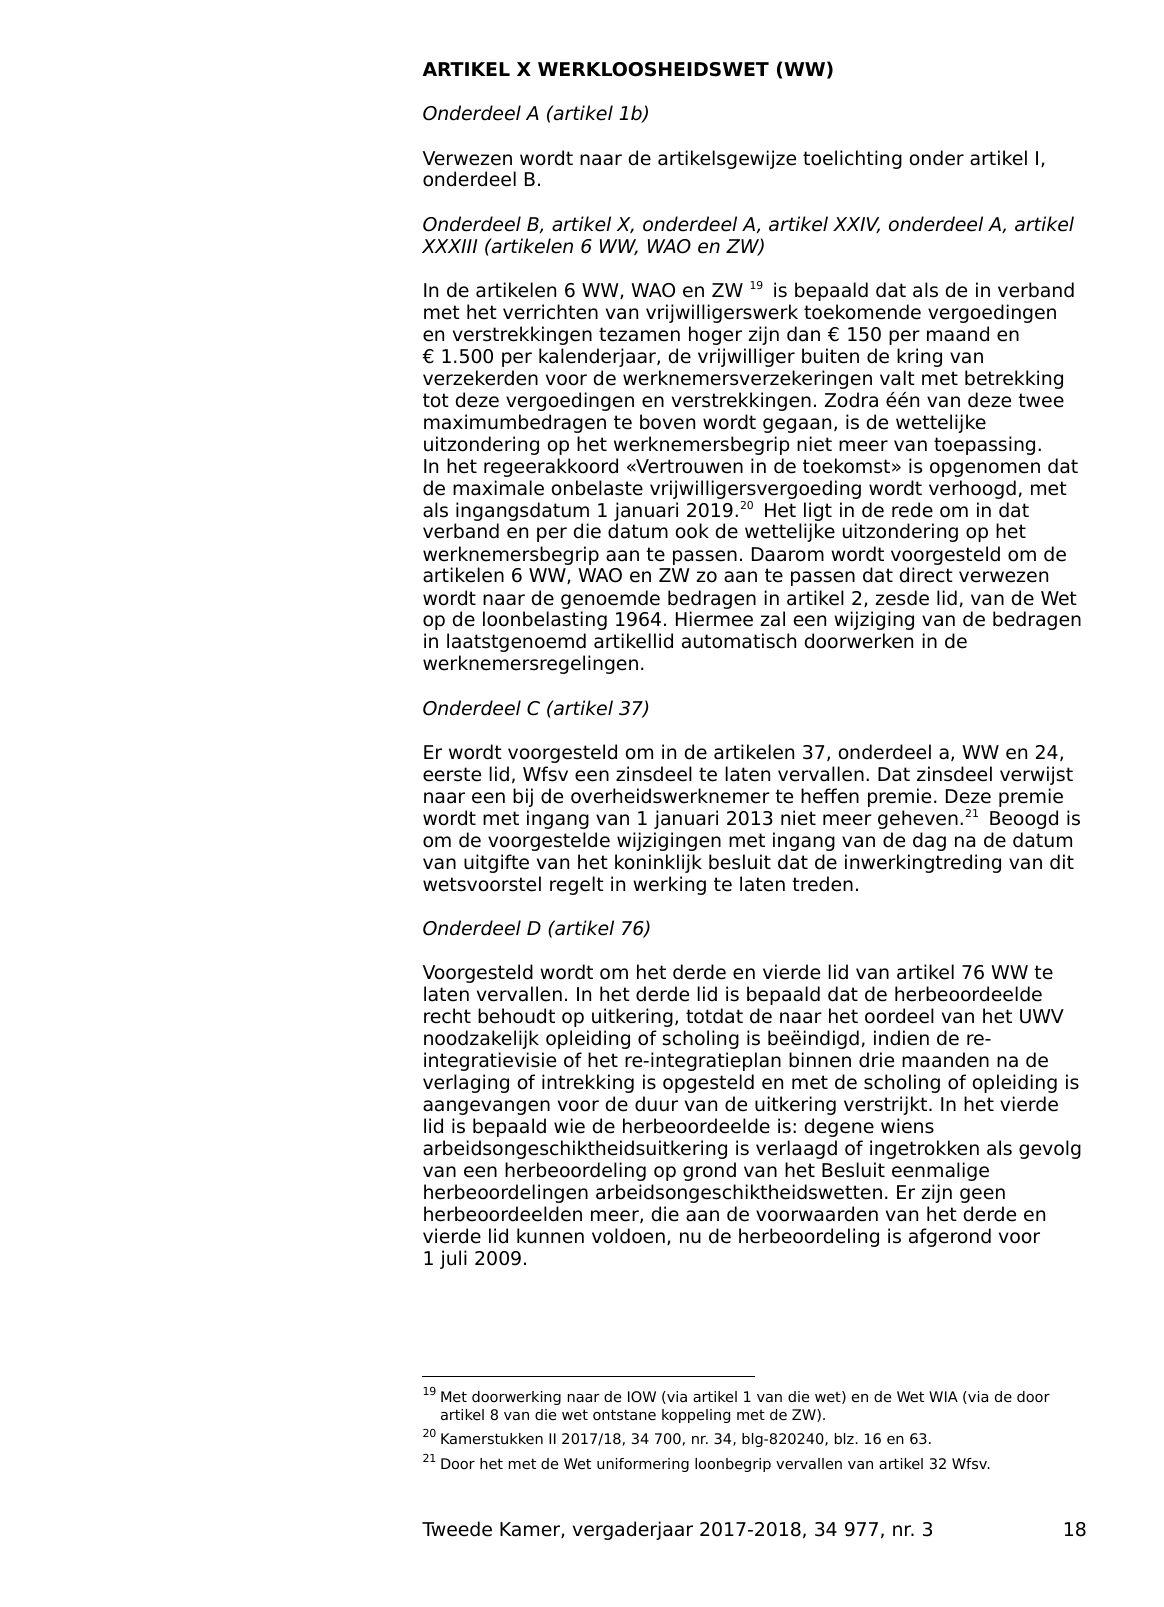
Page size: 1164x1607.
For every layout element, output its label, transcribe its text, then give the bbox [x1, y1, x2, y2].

text Met doorwerking naar de IOW (via artikel 1 van die wet) en de Wet WIA (via de door artikel 8 van die wet ontstane koppeling met de ZW). [422, 1385, 1087, 1424]
text Verwezen wordt naar de artikelsgewijze toelichting onder artikel I, onderdeel B. [422, 147, 1087, 191]
text Kamerstukken II 2017/18, 34 700, nr. 34, blg-820240, blz. 16 en 63. [422, 1427, 1087, 1449]
subtitle Onderdeel B, artikel X, onderdeel A, artikel XXIV, onderdeel A, artikel XXXIII (artikelen 6 WW, WAO en ZW) [422, 213, 1087, 257]
text In het regeerakkoord «Vertrouwen in de toekomst» is opgenomen dat de maximale onbelaste vrijwilligersvergoeding wordt verhoogd, met als ingangsdatum 1 januari 2019. Het ligt in de rede om in dat verband en per die datum ook de wettelijke uitzondering op het werknemersbegrip aan te passen. Daarom wordt voorgesteld om de artikelen 6 WW, WAO en ZW zo aan te passen dat direct verwezen wordt naar de genoemde bedragen in artikel 2, zesde lid, van de Wet op de loonbelasting 1964. Hiermee zal een wijziging van de bedragen in laatstgenoemd artikellid automatisch doorwerken in de werknemersregelingen. [422, 456, 1087, 675]
subtitle Onderdeel D (artikel 76) [422, 918, 1087, 940]
text Er wordt voorgesteld om in de artikelen 37, onderdeel a, WW en 24, eerste lid, Wfsv een zinsdeel te laten vervallen. Dat zinsdeel verwijst naar een bij de overheidswerknemer te heffen premie. Deze premie wordt met ingang van 1 januari 2013 niet meer geheven. Beoogd is om de voorgestelde wijzigingen met ingang van de dag na de datum van uitgifte van het koninklijk besluit dat de inwerkingtreding van dit wetsvoorstel regelt in werking te laten treden. [422, 742, 1087, 896]
text Door het met de Wet uniformering loonbegrip vervallen van artikel 32 Wfsv. [422, 1452, 1087, 1474]
subtitle Onderdeel C (artikel 37) [422, 697, 1087, 719]
subtitle ARTIKEL X WERKLOOSHEIDSWET (WW) [422, 59, 1087, 81]
text Voorgesteld wordt om het derde en vierde lid van artikel 76 WW te laten vervallen. In het derde lid is bepaald dat de herbeoordeelde recht behoudt op uitkering, totdat de naar het oordeel van het UWV noodzakelijk opleiding of scholing is beëindigd, indien de re-integratievisie of het re-integratieplan binnen drie maanden na de verlaging of intrekking is opgesteld en met de scholing of opleiding is aangevangen voor de duur van de uitkering verstrijkt. In het vierde lid is bepaald wie de herbeoordeelde is: degene wiens arbeidsongeschiktheidsuitkering is verlaagd of ingetrokken als gevolg van een herbeoordeling op grond van het Besluit eenmalige herbeoordelingen arbeidsongeschiktheidswetten. Er zijn geen herbeoordeelden meer, die aan de voorwaarden van het derde en vierde lid kunnen voldoen, nu de herbeoordeling is afgerond voor 1 juli 2009. [422, 962, 1087, 1269]
text In de artikelen 6 WW, WAO en ZW is bepaald dat als de in verband met het verrichten van vrijwilligerswerk toekomende vergoedingen en verstrekkingen tezamen hoger zijn dan € 150 per maand en € 1.500 per kalenderjaar, de vrijwilliger buiten de kring van verzekerden voor de werknemersverzekeringen valt met betrekking tot deze vergoedingen en verstrekkingen. Zodra één van deze twee maximumbedragen te boven wordt gegaan, is de wettelijke uitzondering op het werknemersbegrip niet meer van toepassing. [422, 280, 1087, 456]
subtitle Onderdeel A (artikel 1b) [422, 103, 1087, 125]
